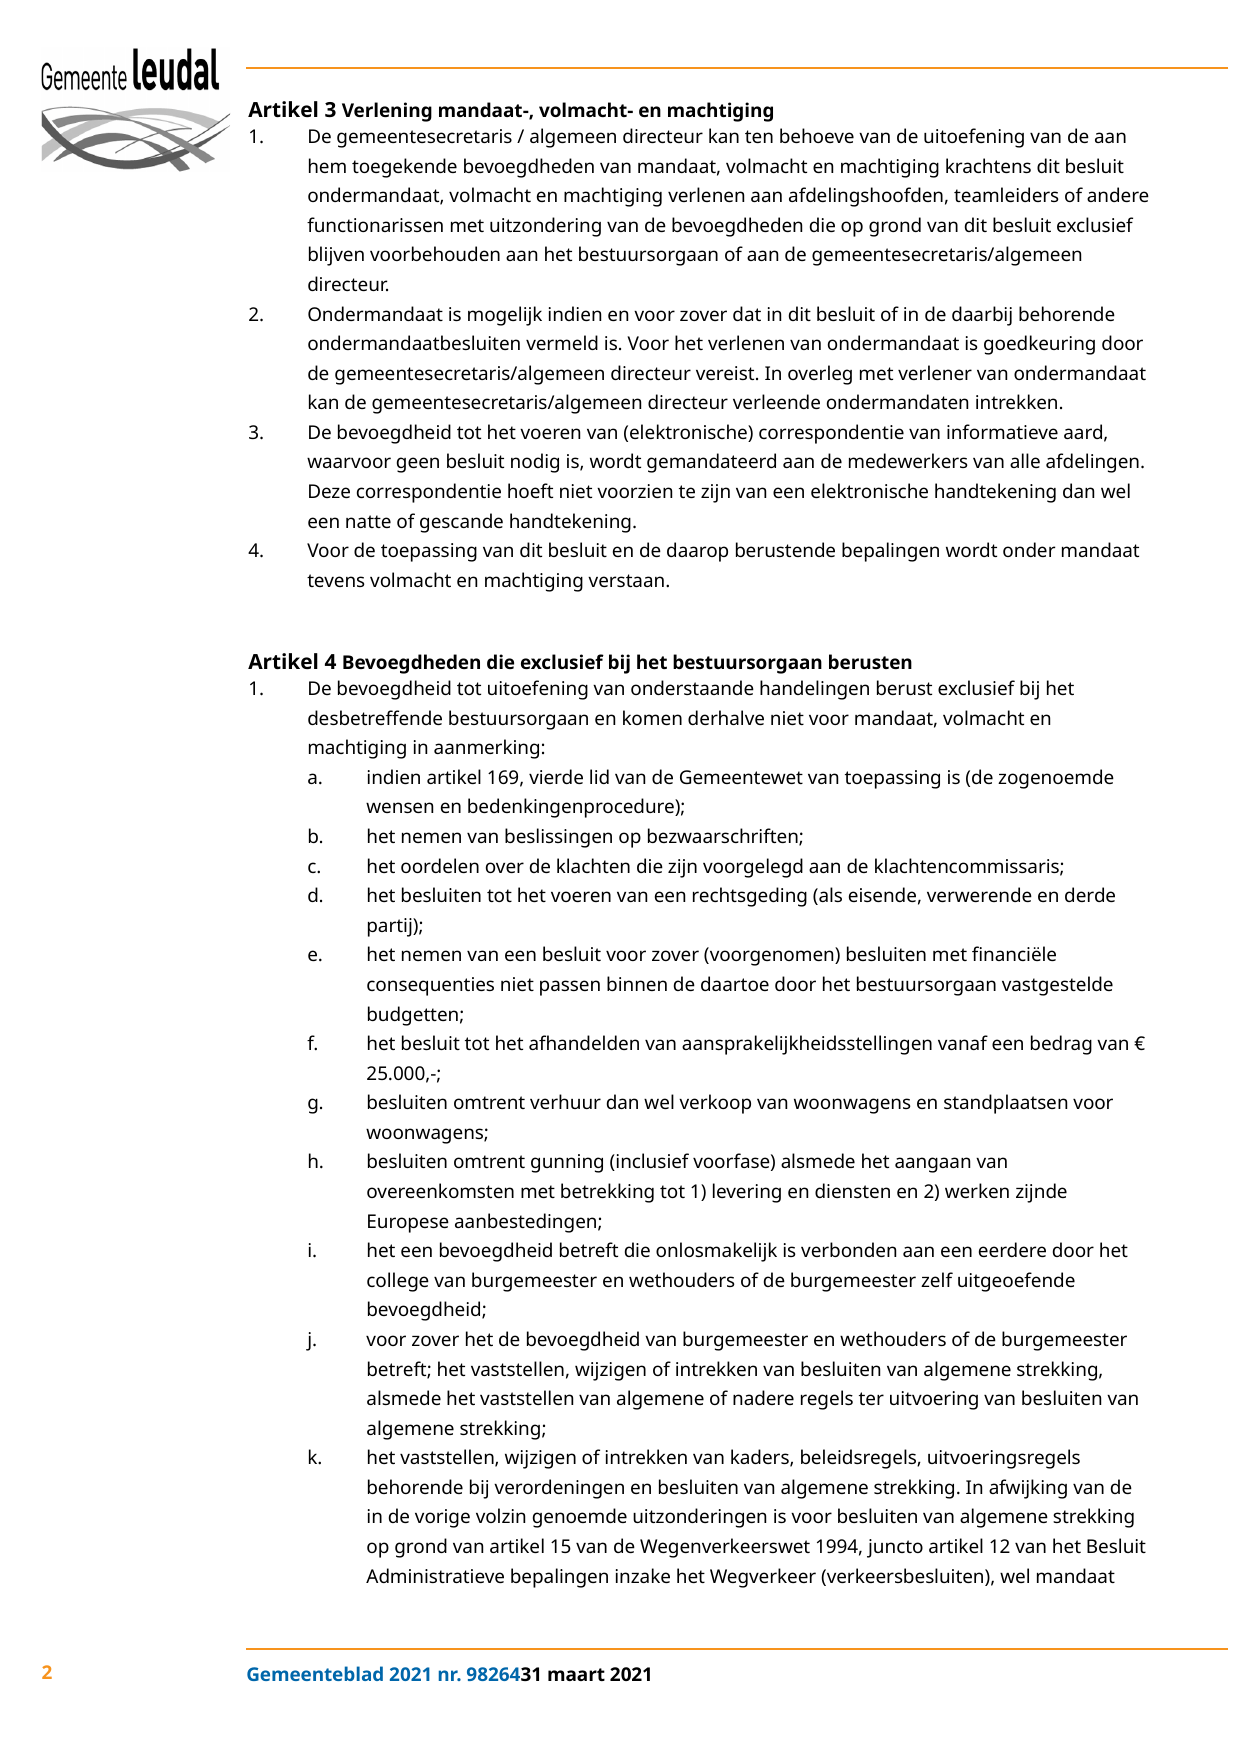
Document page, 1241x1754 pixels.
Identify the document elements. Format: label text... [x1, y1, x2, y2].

text Artikel 4 Bevoegdheden die exclusief bij het bestuursorgaan berusten [248, 647, 1152, 675]
list De gemeentesecretaris / algemeen directeur kan ten behoeve van de uitoefening van de aan hem toegekende bevoegdheden van mandaat, volmacht en machtiging krachtens dit besluit ondermandaat, volmacht en machtiging verlenen aan afdelingshoofden, teamleiders of andere functionarissen met uitzondering van de bevoegdheden die op grond van dit besluit exclusief blijven voorbehouden aan het bestuursorgaan of aan de gemeentesecretaris/algemeen directeur. [248, 123, 1152, 297]
picture [41, 47, 231, 172]
list het nemen van een besluit voor zover (voorgenomen) besluiten met financiële consequenties niet passen binnen de daartoe door het bestuursorgaan vastgestelde budgetten; [307, 942, 1152, 1027]
list besluiten omtrent verhuur dan wel verkoop van woonwagens en standplaatsen voor woonwagens; [307, 1089, 1152, 1145]
list het een bevoegdheid betreft die onlosmakelijk is verbonden aan een eerdere door het college van burgemeester en wethouders of de burgemeester zelf uitgeoefende bevoegdheid; [307, 1237, 1152, 1322]
list De bevoegdheid tot uitoefening van onderstaande handelingen berust exclusief bij het desbetreffende bestuursorgaan en komen derhalve niet voor mandaat, volmacht en machtiging in aanmerking: [248, 675, 1152, 760]
list Voor de toepassing van dit besluit en de daarop berustende bepalingen wordt onder mandaat tevens volmacht en machtiging verstaan. [248, 537, 1152, 593]
list De bevoegdheid tot het voeren van (elektronische) correspondentie van informatieve aard, waarvoor geen besluit nodig is, wordt gemandateerd aan de medewerkers van alle afdelingen. Deze correspondentie hoeft niet voorzien te zijn van een elektronische handtekening dan wel een natte of gescande handtekening. [248, 419, 1152, 533]
list het vaststellen, wijzigen of intrekken van kaders, beleidsregels, uitvoeringsregels behorende bij verordeningen en besluiten van algemene strekking. In afwijking van de in de vorige volzin genoemde uitzonderingen is voor besluiten van algemene strekking op grond van artikel 15 van de Wegenverkeerswet 1994, juncto artikel 12 van het Besluit Administratieve bepalingen inzake het Wegverkeer (verkeersbesluiten), wel mandaat [307, 1444, 1152, 1589]
list het oordelen over de klachten die zijn voorgelegd aan de klachtencommissaris; [307, 853, 1152, 879]
list het besluit tot het afhandelden van aansprakelijkheidsstellingen vanaf een bedrag van € 25.000,-; [307, 1030, 1152, 1086]
list voor zover het de bevoegdheid van burgemeester en wethouders of de burgemeester betreft; het vaststellen, wijzigen of intrekken van besluiten van algemene strekking, alsmede het vaststellen van algemene of nadere regels ter uitvoering van besluiten van algemene strekking; [307, 1326, 1152, 1441]
list indien artikel 169, vierde lid van de Gemeentewet van toepassing is (de zogenoemde wensen en bedenkingenprocedure); [307, 764, 1152, 819]
list het besluiten tot het voeren van een rechtsgeding (als eisende, verwerende en derde partij); [307, 882, 1152, 938]
text Artikel 3 Verlening mandaat-, volmacht- en machtiging [248, 95, 1152, 123]
list besluiten omtrent gunning (inclusief voorfase) alsmede het aangaan van overeenkomsten met betrekking tot 1) levering en diensten en 2) werken zijnde Europese aanbestedingen; [307, 1149, 1152, 1234]
list het nemen van beslissingen op bezwaarschriften; [307, 823, 1152, 849]
list Ondermandaat is mogelijk indien en voor zover dat in dit besluit of in de daarbij behorende ondermandaatbesluiten vermeld is. Voor het verlenen van ondermandaat is goedkeuring door de gemeentesecretaris/algemeen directeur vereist. In overleg met verlener van ondermandaat kan de gemeentesecretaris/algemeen directeur verleende ondermandaten intrekken. [248, 301, 1152, 415]
